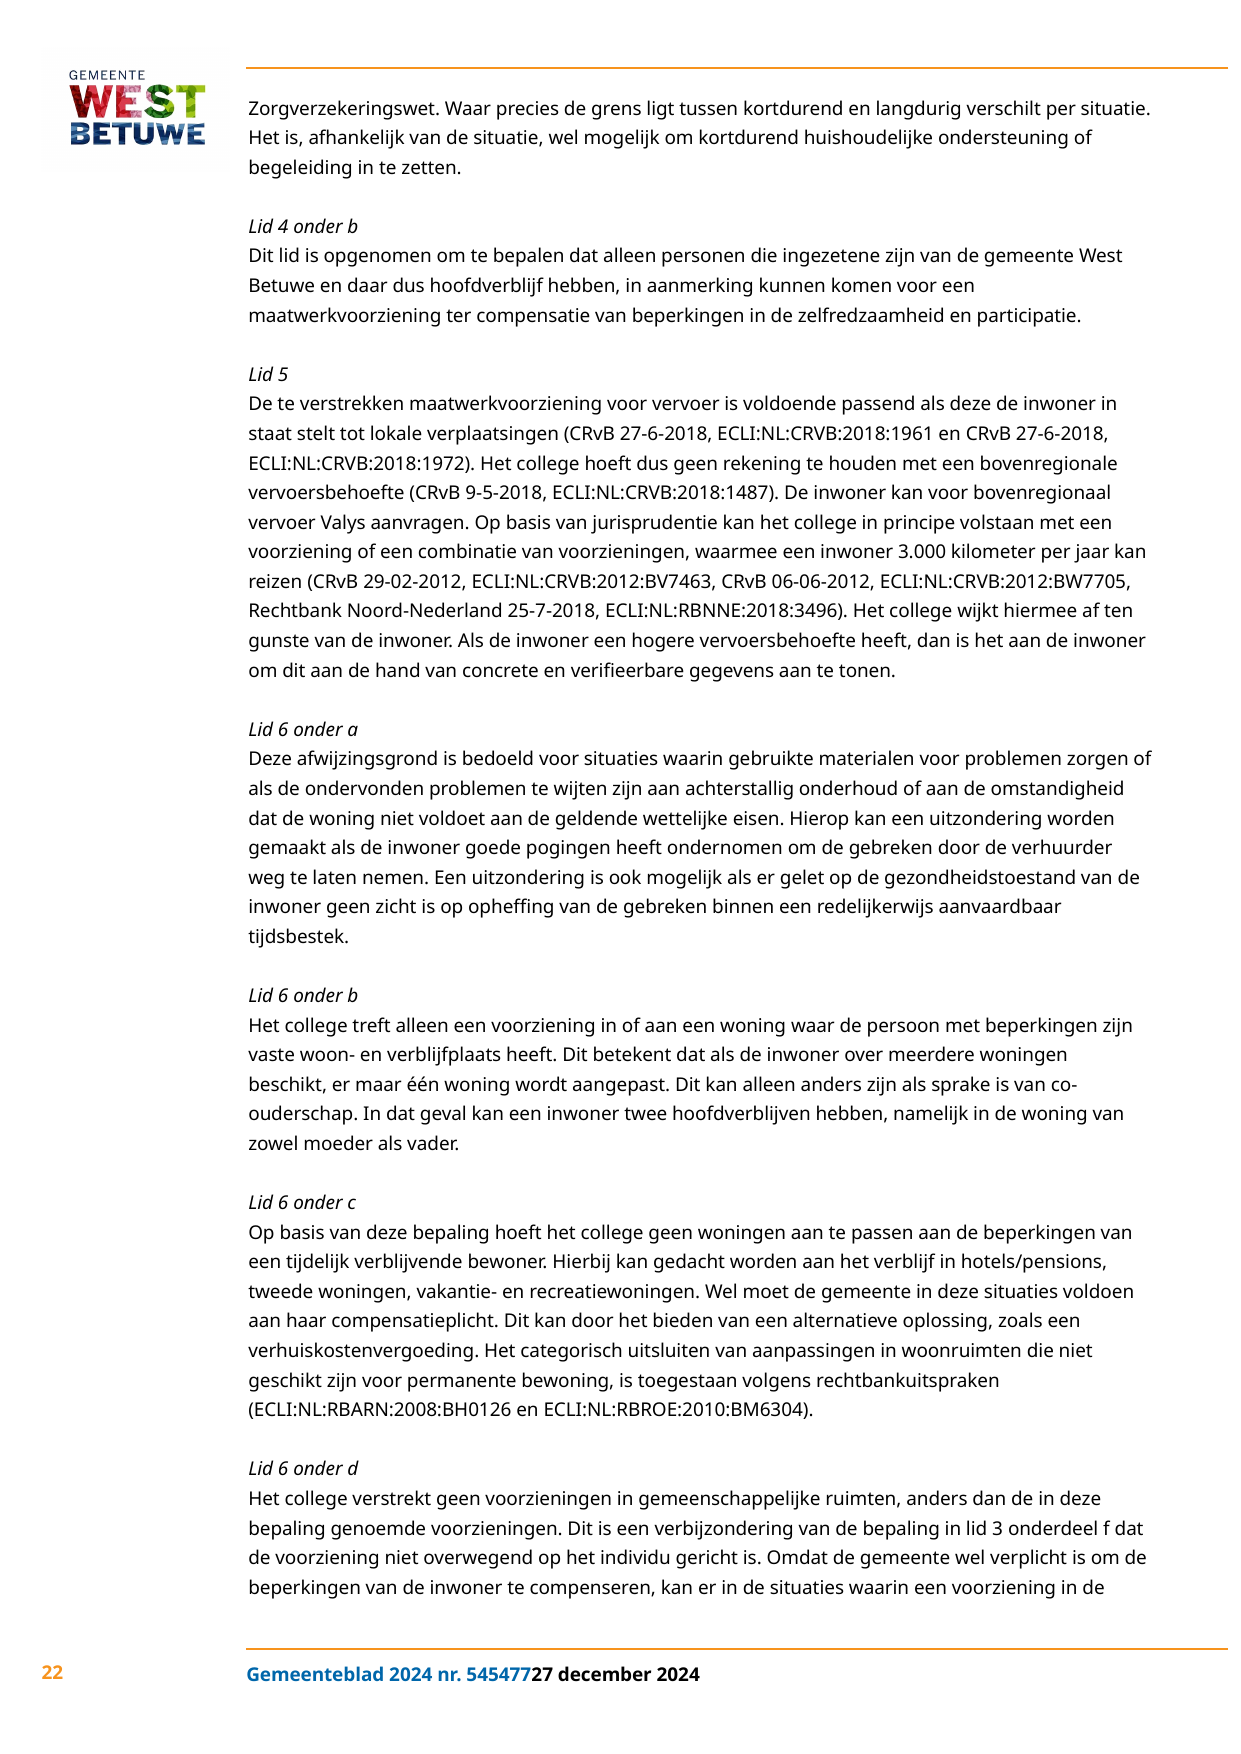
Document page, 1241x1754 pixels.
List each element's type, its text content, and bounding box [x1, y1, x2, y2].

text Het college verstrekt geen voorzieningen in gemeenschappelijke ruimten, anders dan de in deze bepaling genoemde voorzieningen. Dit is een verbijzondering van de bepaling in lid 3 onderdeel f dat de voorziening niet overwegend op het individu gericht is. Omdat de gemeente wel verplicht is om de beperkingen van de inwoner te compenseren, kan er in de situaties waarin een voorziening in de [248, 1485, 1152, 1600]
text Lid 5 [248, 361, 1152, 387]
text Lid 6 onder a [248, 716, 1152, 742]
text Lid 6 onder d [248, 1456, 1152, 1481]
picture [41, 47, 231, 172]
text Lid 6 onder b [248, 982, 1152, 1008]
text Op basis van deze bepaling hoeft het college geen woningen aan te passen aan de beperkingen van een tijdelijk verblijvende bewoner. Hierbij kan gedacht worden aan het verblijf in hotels/pensions, tweede woningen, vakantie‐ en recreatiewoningen. Wel moet de gemeente in deze situaties voldoen aan haar compensatieplicht. Dit kan door het bieden van een alternatieve oplossing, zoals een verhuiskostenvergoeding. Het categorisch uitsluiten van aanpassingen in woonruimten die niet geschikt zijn voor permanente bewoning, is toegestaan volgens rechtbankuitspraken (ECLI:NL:RBARN:2008:BH0126 en ECLI:NL:RBROE:2010:BM6304). [248, 1219, 1152, 1422]
text Lid 6 onder c [248, 1189, 1152, 1215]
text De te verstrekken maatwerkvoorziening voor vervoer is voldoende passend als deze de inwoner in staat stelt tot lokale verplaatsingen (CRvB 27-6-2018, ECLI:NL:CRVB:2018:1961 en CRvB 27-6-2018, ECLI:NL:CRVB:2018:1972). Het college hoeft dus geen rekening te houden met een bovenregionale vervoersbehoefte (CRvB 9-5-2018, ECLI:NL:CRVB:2018:1487). De inwoner kan voor bovenregionaal vervoer Valys aanvragen. Op basis van jurisprudentie kan het college in principe volstaan met een voorziening of een combinatie van voorzieningen, waarmee een inwoner 3.000 kilometer per jaar kan reizen (CRvB 29-02-2012, ECLI:NL:CRVB:2012:BV7463, CRvB 06-06-2012, ECLI:NL:CRVB:2012:BW7705, Rechtbank Noord-Nederland 25-7-2018, ECLI:NL:RBNNE:2018:3496). Het college wijkt hiermee af ten gunste van de inwoner. Als de inwoner een hogere vervoersbehoefte heeft, dan is het aan de inwoner om dit aan de hand van concrete en verifieerbare gegevens aan te tonen. [248, 391, 1152, 683]
text Lid 4 onder b [248, 213, 1152, 239]
text Het college treft alleen een voorziening in of aan een woning waar de persoon met beperkingen zijn vaste woon- en verblijfplaats heeft. Dit betekent dat als de inwoner over meerdere woningen beschikt, er maar één woning wordt aangepast. Dit kan alleen anders zijn als sprake is van co-ouderschap. In dat geval kan een inwoner twee hoofdverblijven hebben, namelijk in de woning van zowel moeder als vader. [248, 1012, 1152, 1156]
text Deze afwijzingsgrond is bedoeld voor situaties waarin gebruikte materialen voor problemen zorgen of als de ondervonden problemen te wijten zijn aan achterstallig onderhoud of aan de omstandigheid dat de woning niet voldoet aan de geldende wettelijke eisen. Hierop kan een uitzondering worden gemaakt als de inwoner goede pogingen heeft ondernomen om de gebreken door de verhuurder weg te laten nemen. Een uitzondering is ook mogelijk als er gelet op de gezondheidstoestand van de inwoner geen zicht is op opheffing van de gebreken binnen een redelijkerwijs aanvaardbaar tijdsbestek. [248, 746, 1152, 949]
text Dit lid is opgenomen om te bepalen dat alleen personen die ingezetene zijn van de gemeente West Betuwe en daar dus hoofdverblijf hebben, in aanmerking kunnen komen voor een maatwerkvoorziening ter compensatie van beperkingen in de zelfredzaamheid en participatie. [248, 243, 1152, 328]
text Zorgverzekeringswet. Waar precies de grens ligt tussen kortdurend en langdurig verschilt per situatie. Het is, afhankelijk van de situatie, wel mogelijk om kortdurend huishoudelijke ondersteuning of begeleiding in te zetten. [248, 95, 1152, 180]
